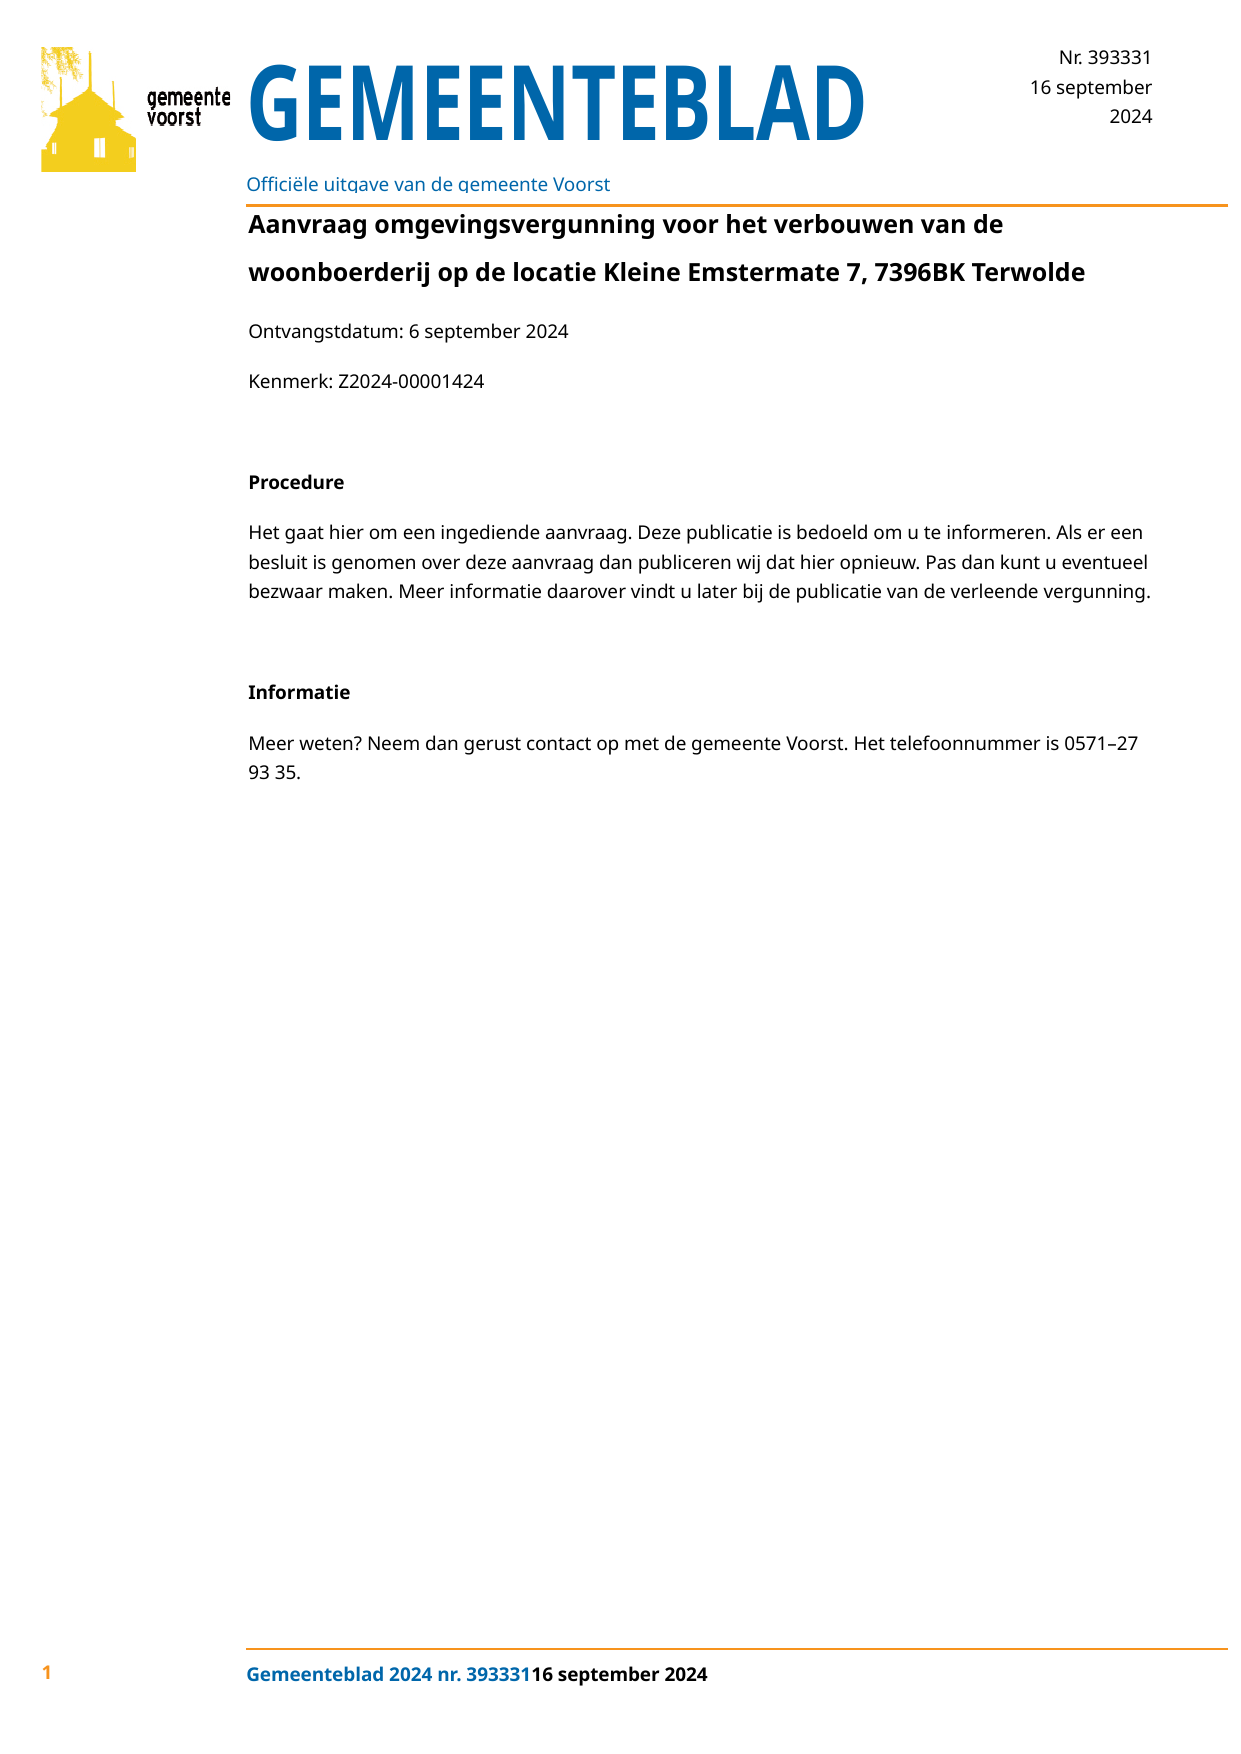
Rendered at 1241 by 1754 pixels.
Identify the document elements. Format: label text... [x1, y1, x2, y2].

text Meer weten? Neem dan gerust contact op met de gemeente Voorst. Het telefoonnummer is 0571–27 93 35. [248, 730, 1152, 785]
text Procedure [248, 469, 1152, 495]
text Het gaat hier om een ingediende aanvraag. Deze publicatie is bedoeld om u te informeren. Als er een besluit is genomen over deze aanvraag dan publiceren wij dat hier opnieuw. Pas dan kunt u eventueel bezwaar maken. Meer informatie daarover vindt u later bij de publicatie van de verleende vergunning. [248, 519, 1152, 604]
text Ontvangstdatum: 6 september 2024 [248, 318, 1152, 344]
text Informatie [248, 679, 1152, 705]
text Kenmerk: Z2024-00001424 [248, 368, 1152, 394]
picture [41, 47, 231, 172]
text Aanvraag omgevingsvergunning voor het verbouwen van de woonboerderij op de locatie Kleine Emstermate 7, 7396BK Terwolde [248, 207, 1152, 288]
